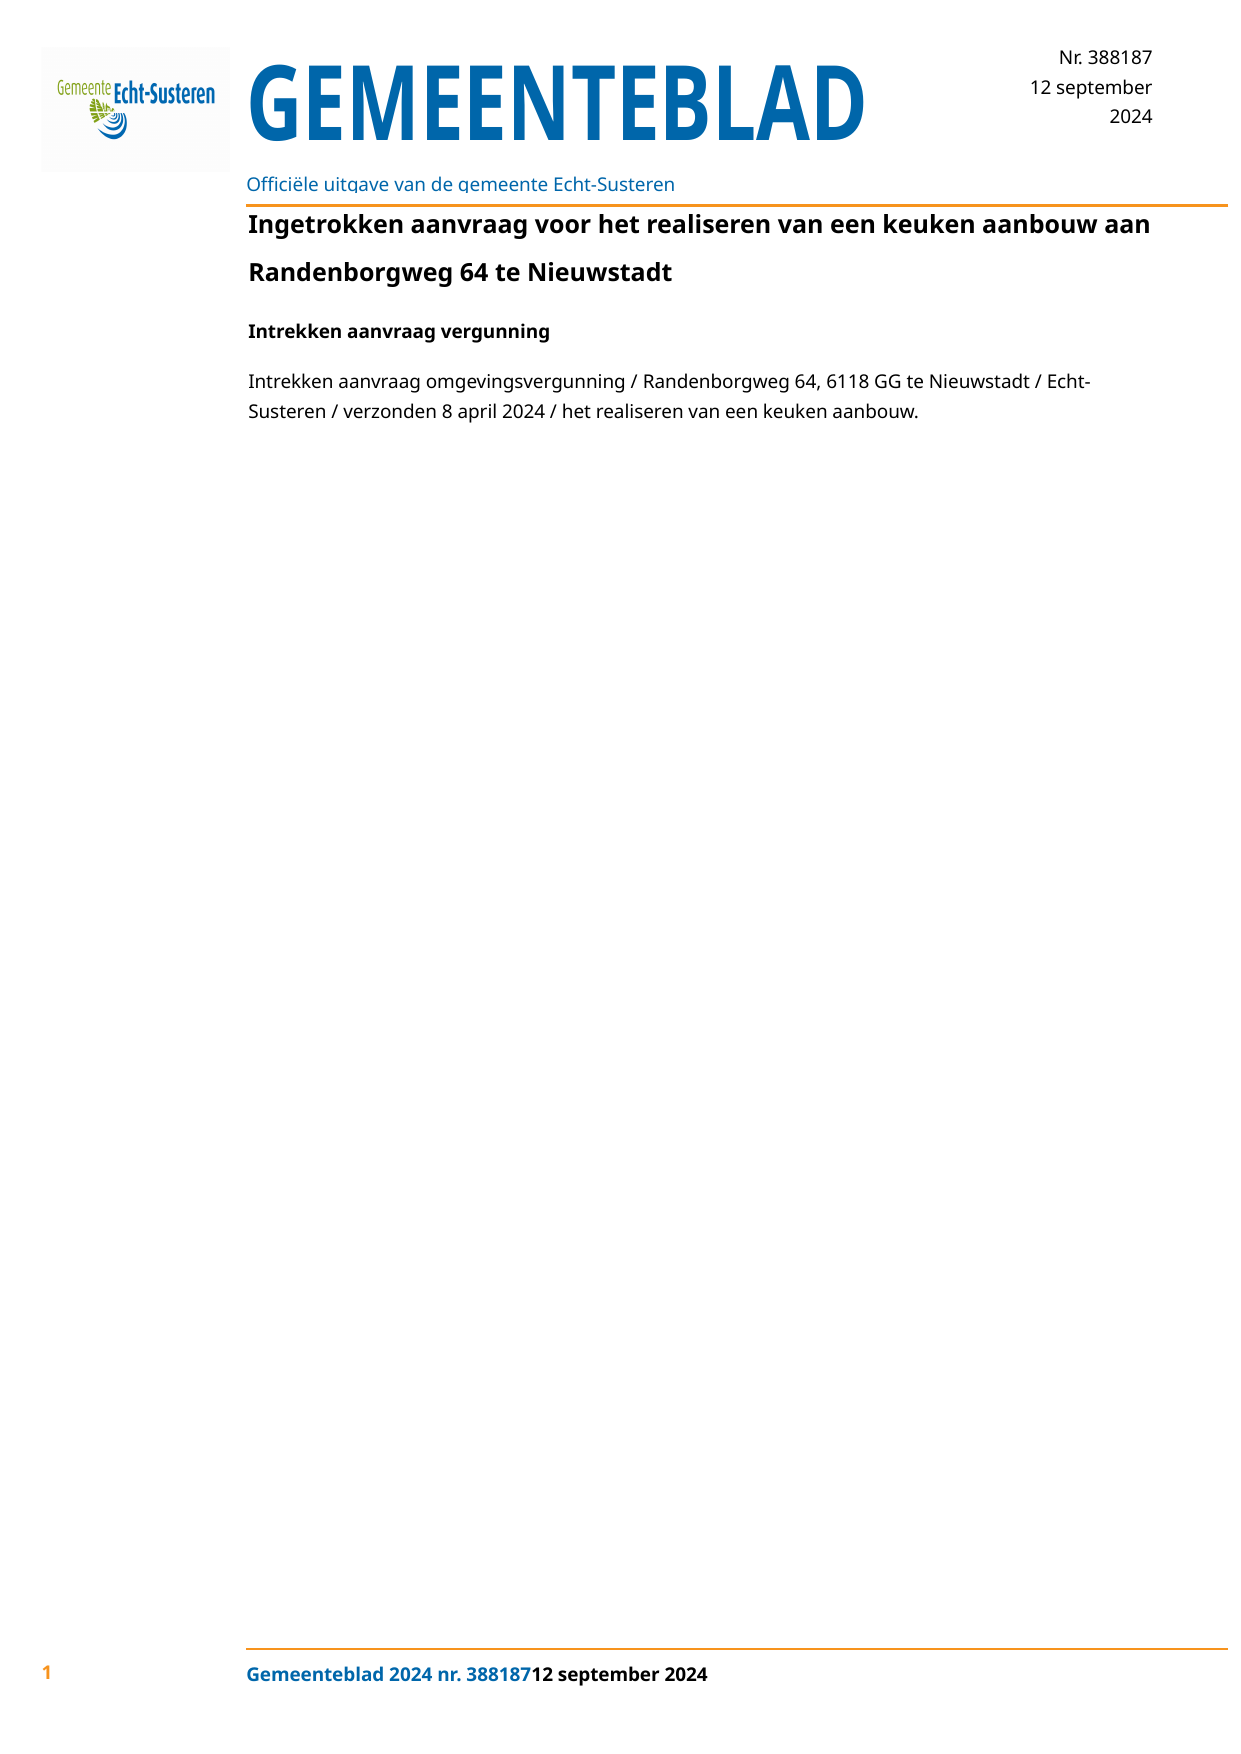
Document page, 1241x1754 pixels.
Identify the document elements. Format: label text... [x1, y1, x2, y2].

text Intrekken aanvraag vergunning [248, 318, 1152, 344]
text Ingetrokken aanvraag voor het realiseren van een keuken aanbouw aan Randenborgweg 64 te Nieuwstadt [248, 207, 1152, 288]
text Intrekken aanvraag omgevingsvergunning / Randenborgweg 64, 6118 GG te Nieuwstadt / Echt-Susteren / verzonden 8 april 2024 / het realiseren van een keuken aanbouw. [248, 368, 1152, 424]
picture [41, 47, 231, 172]
